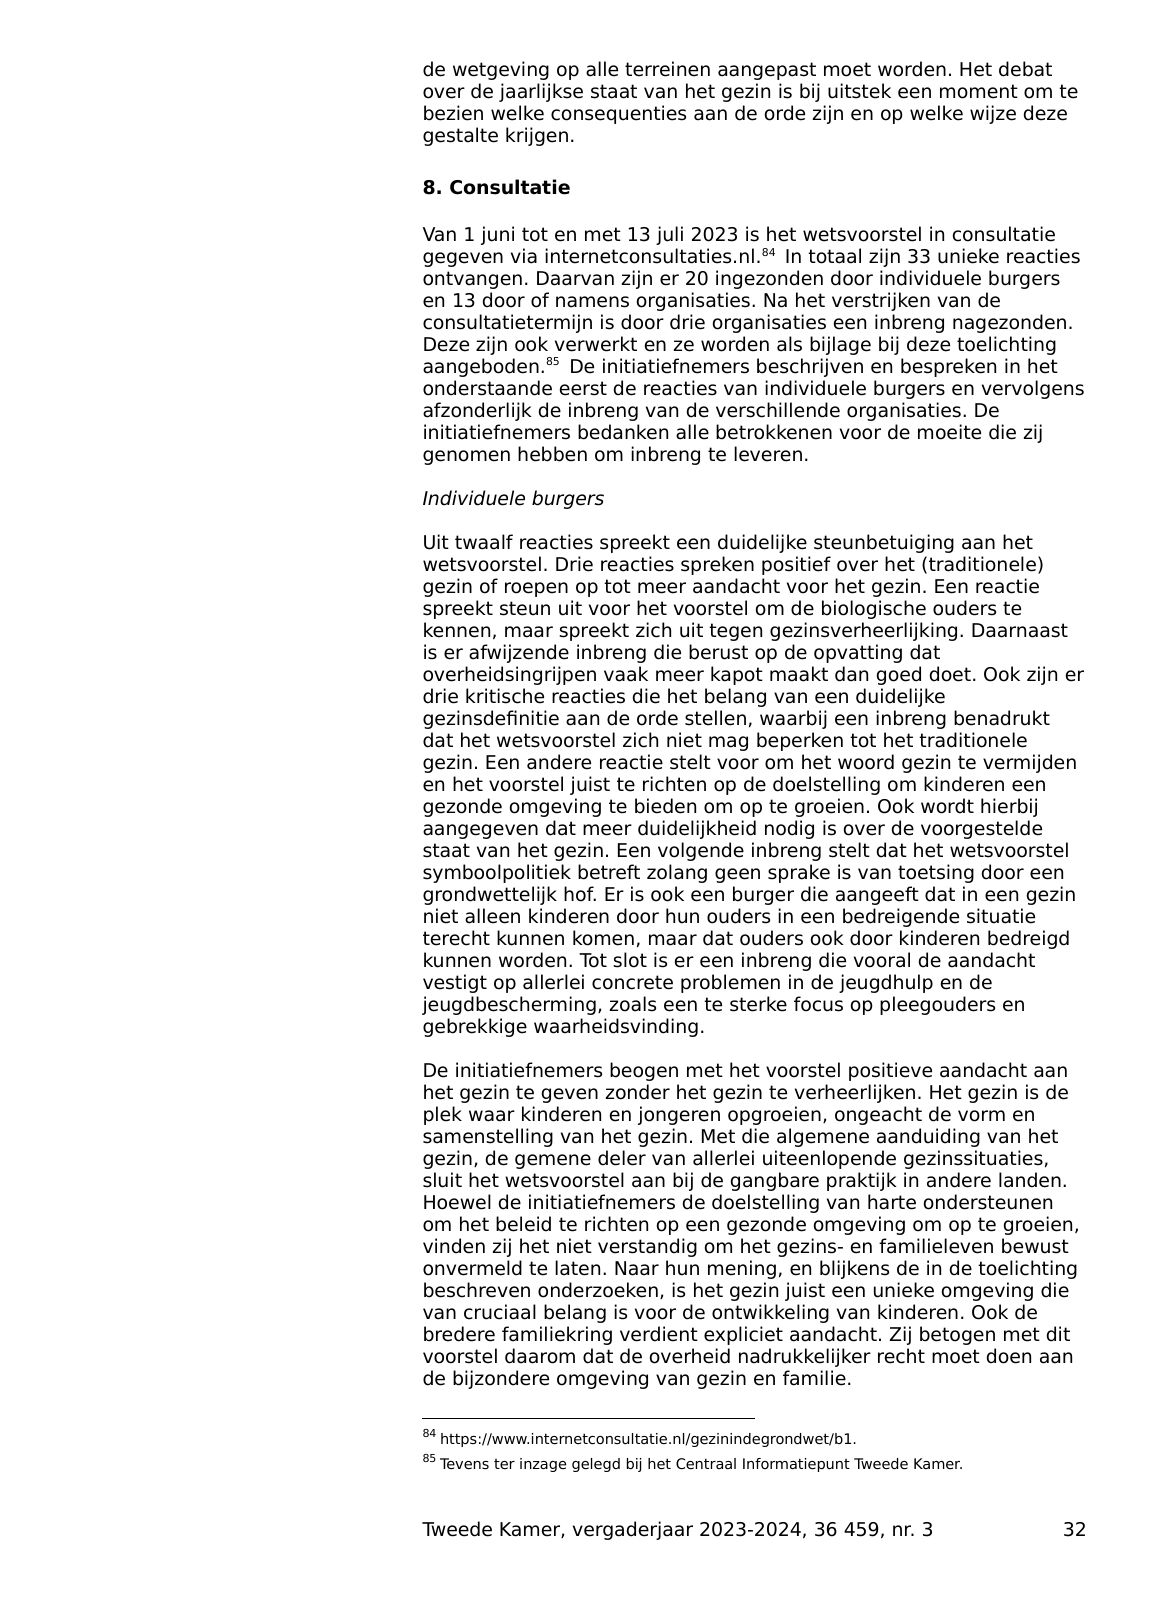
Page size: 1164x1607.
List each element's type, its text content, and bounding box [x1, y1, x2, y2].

subtitle 8. Consultatie [422, 177, 1087, 199]
text Tevens ter inzage gelegd bij het Centraal Informatiepunt Tweede Kamer. [422, 1452, 1087, 1474]
text Uit twaalf reacties spreekt een duidelijke steunbetuiging aan het wetsvoorstel. Drie reacties spreken positief over het (traditionele) gezin of roepen op tot meer aandacht voor het gezin. Een reactie spreekt steun uit voor het voorstel om de biologische ouders te kennen, maar spreekt zich uit tegen gezinsverheerlijking. Daarnaast is er afwijzende inbreng die berust op de opvatting dat overheidsingrijpen vaak meer kapot maakt dan goed doet. Ook zijn er drie kritische reacties die het belang van een duidelijke gezinsdefinitie aan de orde stellen, waarbij een inbreng benadrukt dat het wetsvoorstel zich niet mag beperken tot het traditionele gezin. Een andere reactie stelt voor om het woord gezin te vermijden en het voorstel juist te richten op de doelstelling om kinderen een gezonde omgeving te bieden om op te groeien. Ook wordt hierbij aangegeven dat meer duidelijkheid nodig is over de voorgestelde staat van het gezin. Een volgende inbreng stelt dat het wetsvoorstel symboolpolitiek betreft zolang geen sprake is van toetsing door een grondwettelijk hof. Er is ook een burger die aangeeft dat in een gezin niet alleen kinderen door hun ouders in een bedreigende situatie terecht kunnen komen, maar dat ouders ook door kinderen bedreigd kunnen worden. Tot slot is er een inbreng die vooral de aandacht vestigt op allerlei concrete problemen in de jeugdhulp en de jeugdbescherming, zoals een te sterke focus op pleegouders en gebrekkige waarheidsvinding. [422, 532, 1087, 1038]
text de wetgeving op alle terreinen aangepast moet worden. Het debat over de jaarlijkse staat van het gezin is bij uitstek een moment om te bezien welke consequenties aan de orde zijn en op welke wijze deze gestalte krijgen. [422, 59, 1087, 147]
subtitle Individuele burgers [422, 488, 1087, 510]
text https://www.internetconsultatie.nl/gezinindegrondwet/b1. [422, 1427, 1087, 1449]
text Van 1 juni tot en met 13 juli 2023 is het wetsvoorstel in consultatie gegeven via internetconsultaties.nl. In totaal zijn 33 unieke reacties ontvangen. Daarvan zijn er 20 ingezonden door individuele burgers en 13 door of namens organisaties. Na het verstrijken van de consultatietermijn is door drie organisaties een inbreng nagezonden. Deze zijn ook verwerkt en ze worden als bijlage bij deze toelichting aangeboden. De initiatiefnemers beschrijven en bespreken in het onderstaande eerst de reacties van individuele burgers en vervolgens afzonderlijk de inbreng van de verschillende organisaties. De initiatiefnemers bedanken alle betrokkenen voor de moeite die zij genomen hebben om inbreng te leveren. [422, 224, 1087, 466]
text De initiatiefnemers beogen met het voorstel positieve aandacht aan het gezin te geven zonder het gezin te verheerlijken. Het gezin is de plek waar kinderen en jongeren opgroeien, ongeacht de vorm en samenstelling van het gezin. Met die algemene aanduiding van het gezin, de gemene deler van allerlei uiteenlopende gezinssituaties, sluit het wetsvoorstel aan bij de gangbare praktijk in andere landen. Hoewel de initiatiefnemers de doelstelling van harte ondersteunen om het beleid te richten op een gezonde omgeving om op te groeien, vinden zij het niet verstandig om het gezins- en familieleven bewust onvermeld te laten. Naar hun mening, en blijkens de in de toelichting beschreven onderzoeken, is het gezin juist een unieke omgeving die van cruciaal belang is voor de ontwikkeling van kinderen. Ook de bredere familiekring verdient expliciet aandacht. Zij betogen met dit voorstel daarom dat de overheid nadrukkelijker recht moet doen aan de bijzondere omgeving van gezin en familie. [422, 1060, 1087, 1389]
